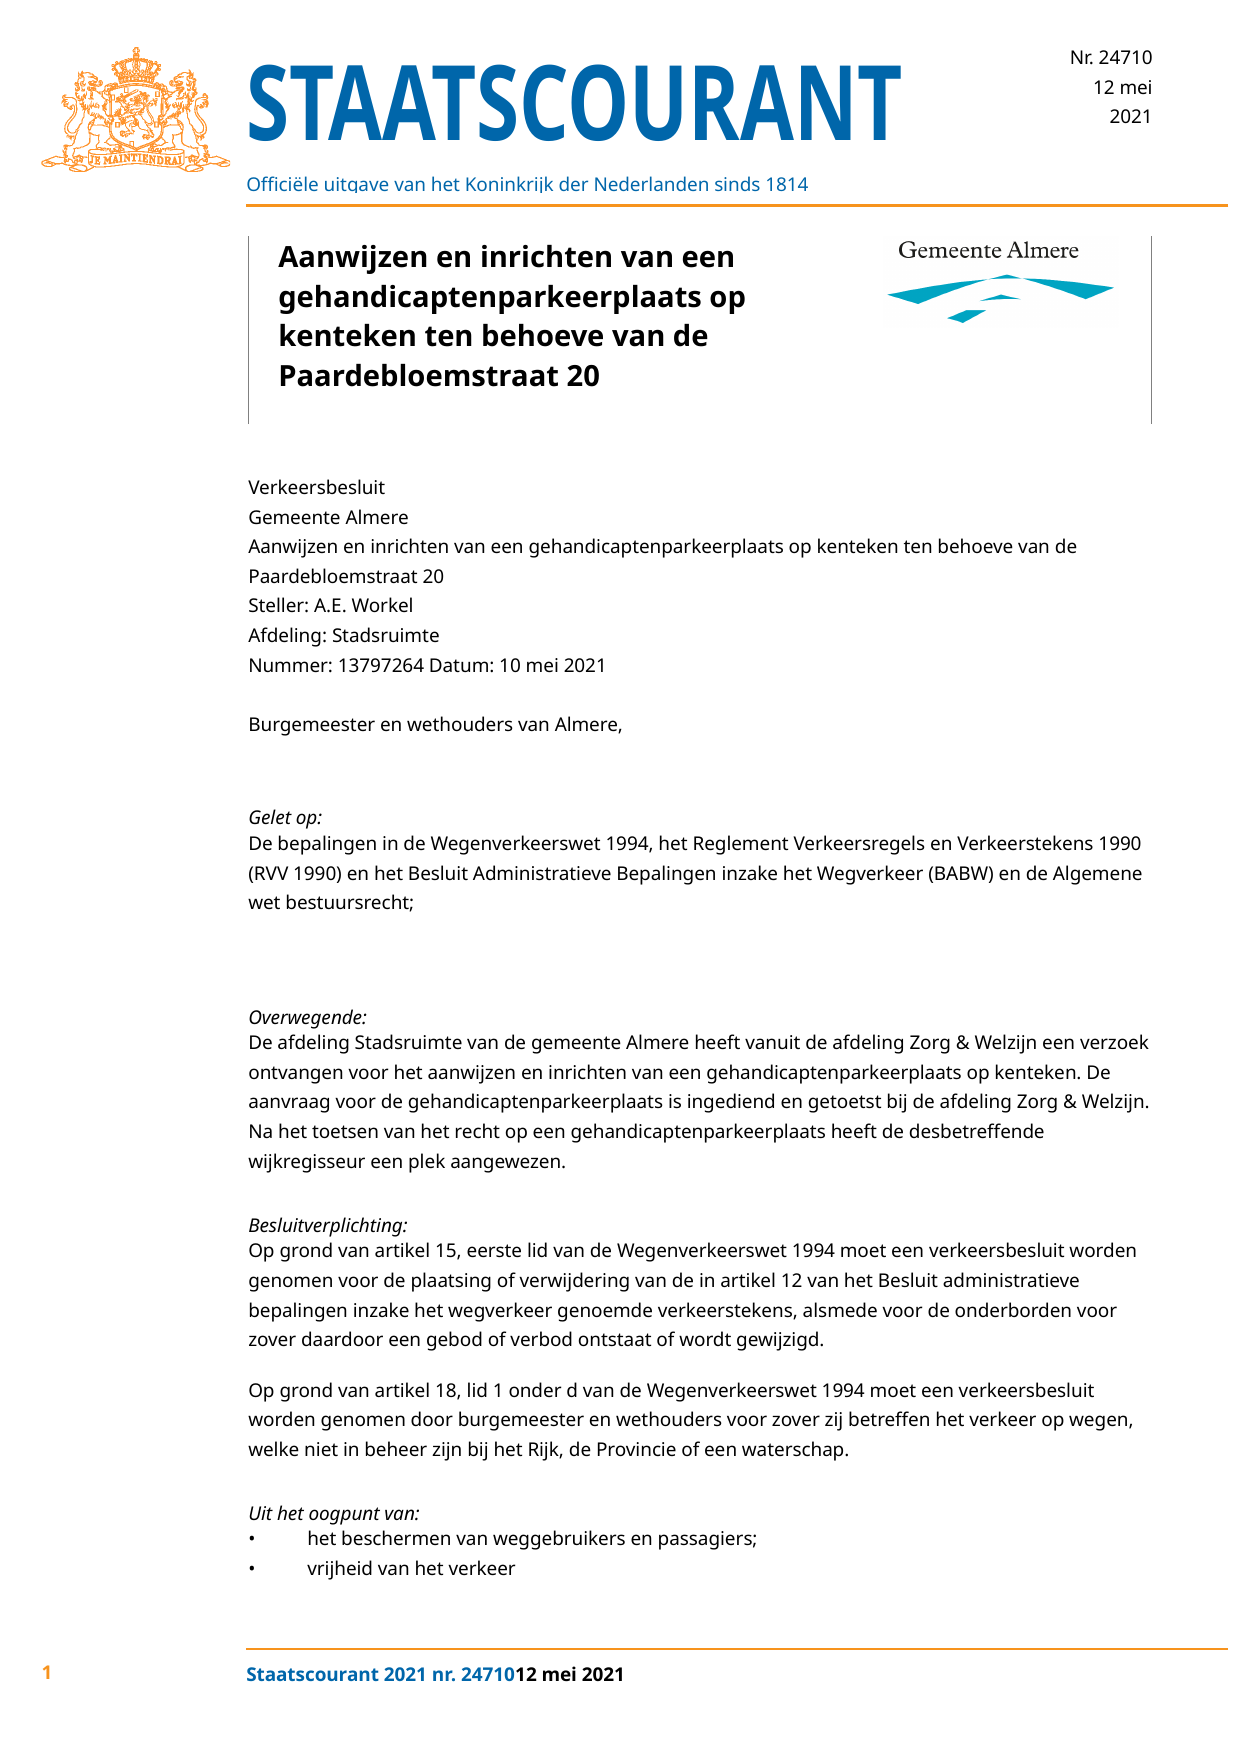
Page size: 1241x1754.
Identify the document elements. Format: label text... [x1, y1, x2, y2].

text Burgemeester en wethouders van Almere, [248, 711, 1152, 737]
text Op grond van artikel 18, lid 1 onder d van de Wegenverkeerswet 1994 moet een verkeersbesluit worden genomen door burgemeester en wethouders voor zover zij betreffen het verkeer op wegen, welke niet in beheer zijn bij het Rijk, de Provincie of een waterschap. [248, 1377, 1152, 1462]
text Op grond van artikel 15, eerste lid van de Wegenverkeerswet 1994 moet een verkeersbesluit worden genomen voor de plaatsing of verwijdering van de in artikel 12 van het Besluit administratieve bepalingen inzake het wegverkeer genoemde verkeerstekens, alsmede voor de onderborden voor zover daardoor een gebod of verbod ontstaat of wordt gewijzigd. [248, 1238, 1152, 1352]
table_header [850, 236, 1151, 424]
text Aanwijzen en inrichten van een gehandicaptenparkeerplaats op kenteken ten behoeve van de Paardebloemstraat 20 [248, 533, 1152, 589]
text Gemeente Almere [248, 504, 1152, 530]
text Steller: A.E. Workel [248, 593, 1152, 618]
text Uit het oogpunt van: [248, 1500, 1152, 1526]
list vrijheid van het verkeer [248, 1555, 1152, 1581]
text Besluitverplichting: [248, 1212, 1152, 1238]
text Overwegende: [248, 1004, 1152, 1029]
picture [882, 236, 1119, 328]
text De afdeling Stadsruimte van de gemeente Almere heeft vanuit de afdeling Zorg & Welzijn een verzoek ontvangen voor het aanwijzen en inrichten van een gehandicaptenparkeerplaats op kenteken. De aanvraag voor de gehandicaptenparkeerplaats is ingediend en getoetst bij de afdeling Zorg & Welzijn. Na het toetsen van het recht op een gehandicaptenparkeerplaats heeft de desbetreffende wijkregisseur een plek aangewezen. [248, 1029, 1152, 1174]
picture [41, 47, 231, 172]
text Verkeersbesluit [248, 474, 1152, 500]
text Gelet op: [248, 804, 1152, 830]
text De bepalingen in de Wegenverkeerswet 1994, het Reglement Verkeersregels en Verkeerstekens 1990 (RVV 1990) en het Besluit Administratieve Bepalingen inzake het Wegverkeer (BABW) en de Algemene wet bestuursrecht; [248, 830, 1152, 915]
text Nummer: 13797264 Datum: 10 mei 2021 [248, 652, 1152, 678]
list het beschermen van weggebruikers en passagiers; [248, 1526, 1152, 1551]
text Afdeling: Stadsruimte [248, 622, 1152, 648]
table_header Aanwijzen en inrichten van een gehandicaptenparkeerplaats op kenteken ten behoeve van de Paardebloemstraat 20 [249, 236, 850, 424]
